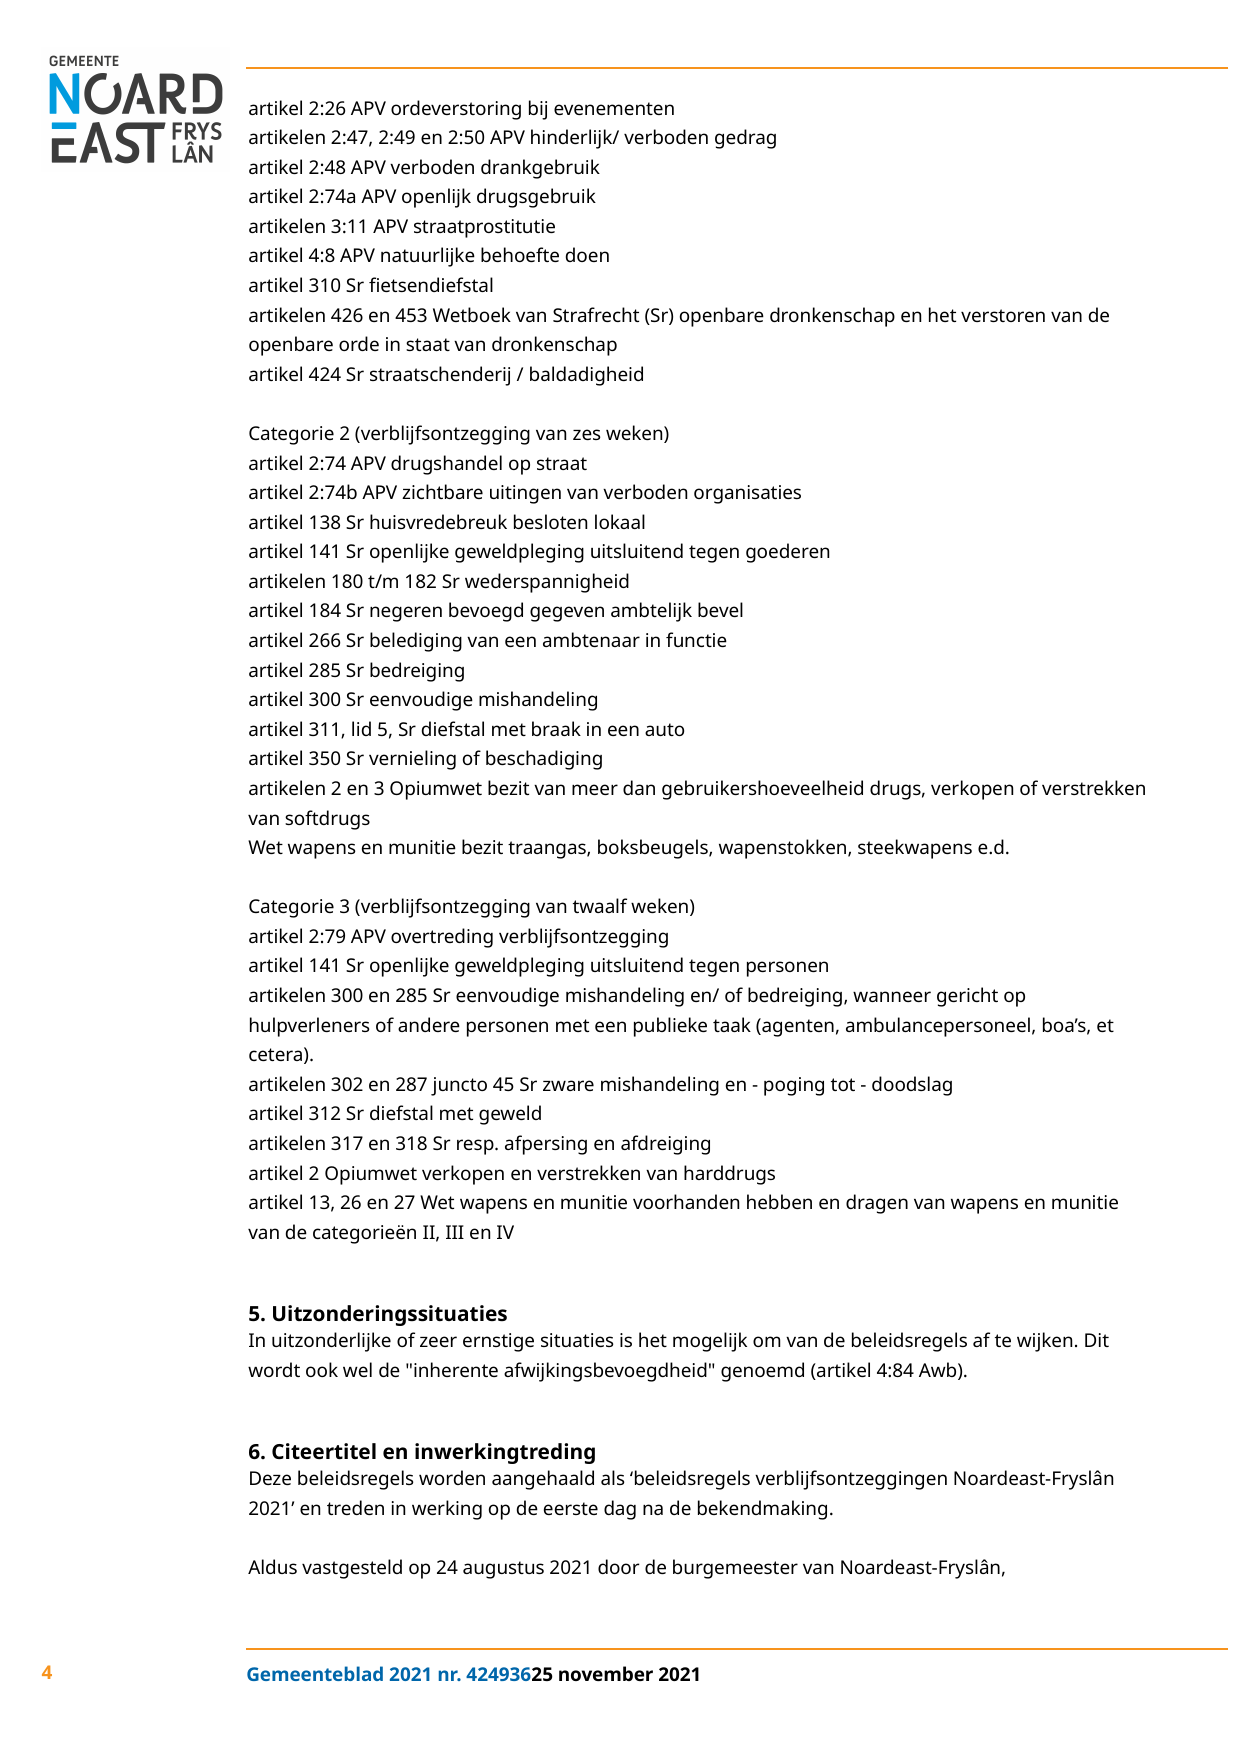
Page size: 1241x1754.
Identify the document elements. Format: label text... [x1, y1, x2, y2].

text artikelen 300 en 285 Sr eenvoudige mishandeling en/ of bedreiging, wanneer gericht op hulpverleners of andere personen met een publieke taak (agenten, ambulancepersoneel, boa’s, et cetera). [248, 982, 1152, 1067]
text Deze beleidsregels worden aangehaald als ‘beleidsregels verblijfsontzeggingen Noardeast-Fryslân 2021’ en treden in werking op de eerste dag na de bekendmaking. [248, 1465, 1152, 1521]
text artikel 138 Sr huisvredebreuk besloten lokaal [248, 509, 1152, 535]
text artikel 311, lid 5, Sr diefstal met braak in een auto [248, 716, 1152, 742]
text artikel 2:74 APV drugshandel op straat [248, 450, 1152, 476]
text In uitzonderlijke of zeer ernstige situaties is het mogelijk om van de beleidsregels af te wijken. Dit wordt ook wel de "inherente afwijkingsbevoegdheid" genoemd (artikel 4:84 Awb). [248, 1327, 1152, 1383]
text artikelen 302 en 287 juncto 45 Sr zware mishandeling en - poging tot - doodslag [248, 1071, 1152, 1097]
text artikel 2:74b APV zichtbare uitingen van verboden organisaties [248, 479, 1152, 505]
text artikel 13, 26 en 27 Wet wapens en munitie voorhanden hebben en dragen van wapens en munitie van de categorieën II, III en IV [248, 1189, 1152, 1245]
text artikel 4:8 APV natuurlijke behoefte doen [248, 243, 1152, 268]
text artikel 285 Sr bedreiging [248, 657, 1152, 683]
text artikel 310 Sr fietsendiefstal [248, 272, 1152, 298]
text artikel 2:79 APV overtreding verblijfsontzegging [248, 923, 1152, 949]
text artikel 2:48 APV verboden drankgebruik [248, 154, 1152, 180]
text artikelen 2 en 3 Opiumwet bezit van meer dan gebruikershoeveelheid drugs, verkopen of verstrekken van softdrugs [248, 775, 1152, 831]
text Aldus vastgesteld op 24 augustus 2021 door de burgemeester van Noardeast-Fryslân, [248, 1554, 1152, 1580]
text artikel 312 Sr diefstal met geweld [248, 1101, 1152, 1126]
text artikel 141 Sr openlijke geweldpleging uitsluitend tegen goederen [248, 538, 1152, 564]
text artikel 2 Opiumwet verkopen en verstrekken van harddrugs [248, 1160, 1152, 1186]
text artikelen 426 en 453 Wetboek van Strafrecht (Sr) openbare dronkenschap en het verstoren van de openbare orde in staat van dronkenschap [248, 302, 1152, 357]
text artikelen 3:11 APV straatprostitutie [248, 213, 1152, 239]
text artikelen 317 en 318 Sr resp. afpersing en afdreiging [248, 1130, 1152, 1156]
text artikel 2:26 APV ordeverstoring bij evenementen [248, 95, 1152, 121]
text artikelen 2:47, 2:49 en 2:50 APV hinderlijk/ verboden gedrag [248, 124, 1152, 150]
text artikel 266 Sr belediging van een ambtenaar in functie [248, 627, 1152, 653]
text Categorie 3 (verblijfsontzegging van twaalf weken) [248, 893, 1152, 919]
text 6. Citeertitel en inwerkingtreding [248, 1437, 1152, 1465]
text artikel 350 Sr vernieling of beschadiging [248, 746, 1152, 771]
text Categorie 2 (verblijfsontzegging van zes weken) [248, 420, 1152, 446]
text artikelen 180 t/m 182 Sr wederspannigheid [248, 568, 1152, 594]
text artikel 300 Sr eenvoudige mishandeling [248, 686, 1152, 712]
text artikel 2:74a APV openlijk drugsgebruik [248, 183, 1152, 209]
text Wet wapens en munitie bezit traangas, boksbeugels, wapenstokken, steekwapens e.d. [248, 834, 1152, 860]
picture [41, 47, 231, 172]
text artikel 141 Sr openlijke geweldpleging uitsluitend tegen personen [248, 953, 1152, 978]
text artikel 424 Sr straatschenderij / baldadigheid [248, 361, 1152, 387]
text artikel 184 Sr negeren bevoegd gegeven ambtelijk bevel [248, 598, 1152, 623]
text 5. Uitzonderingssituaties [248, 1299, 1152, 1327]
